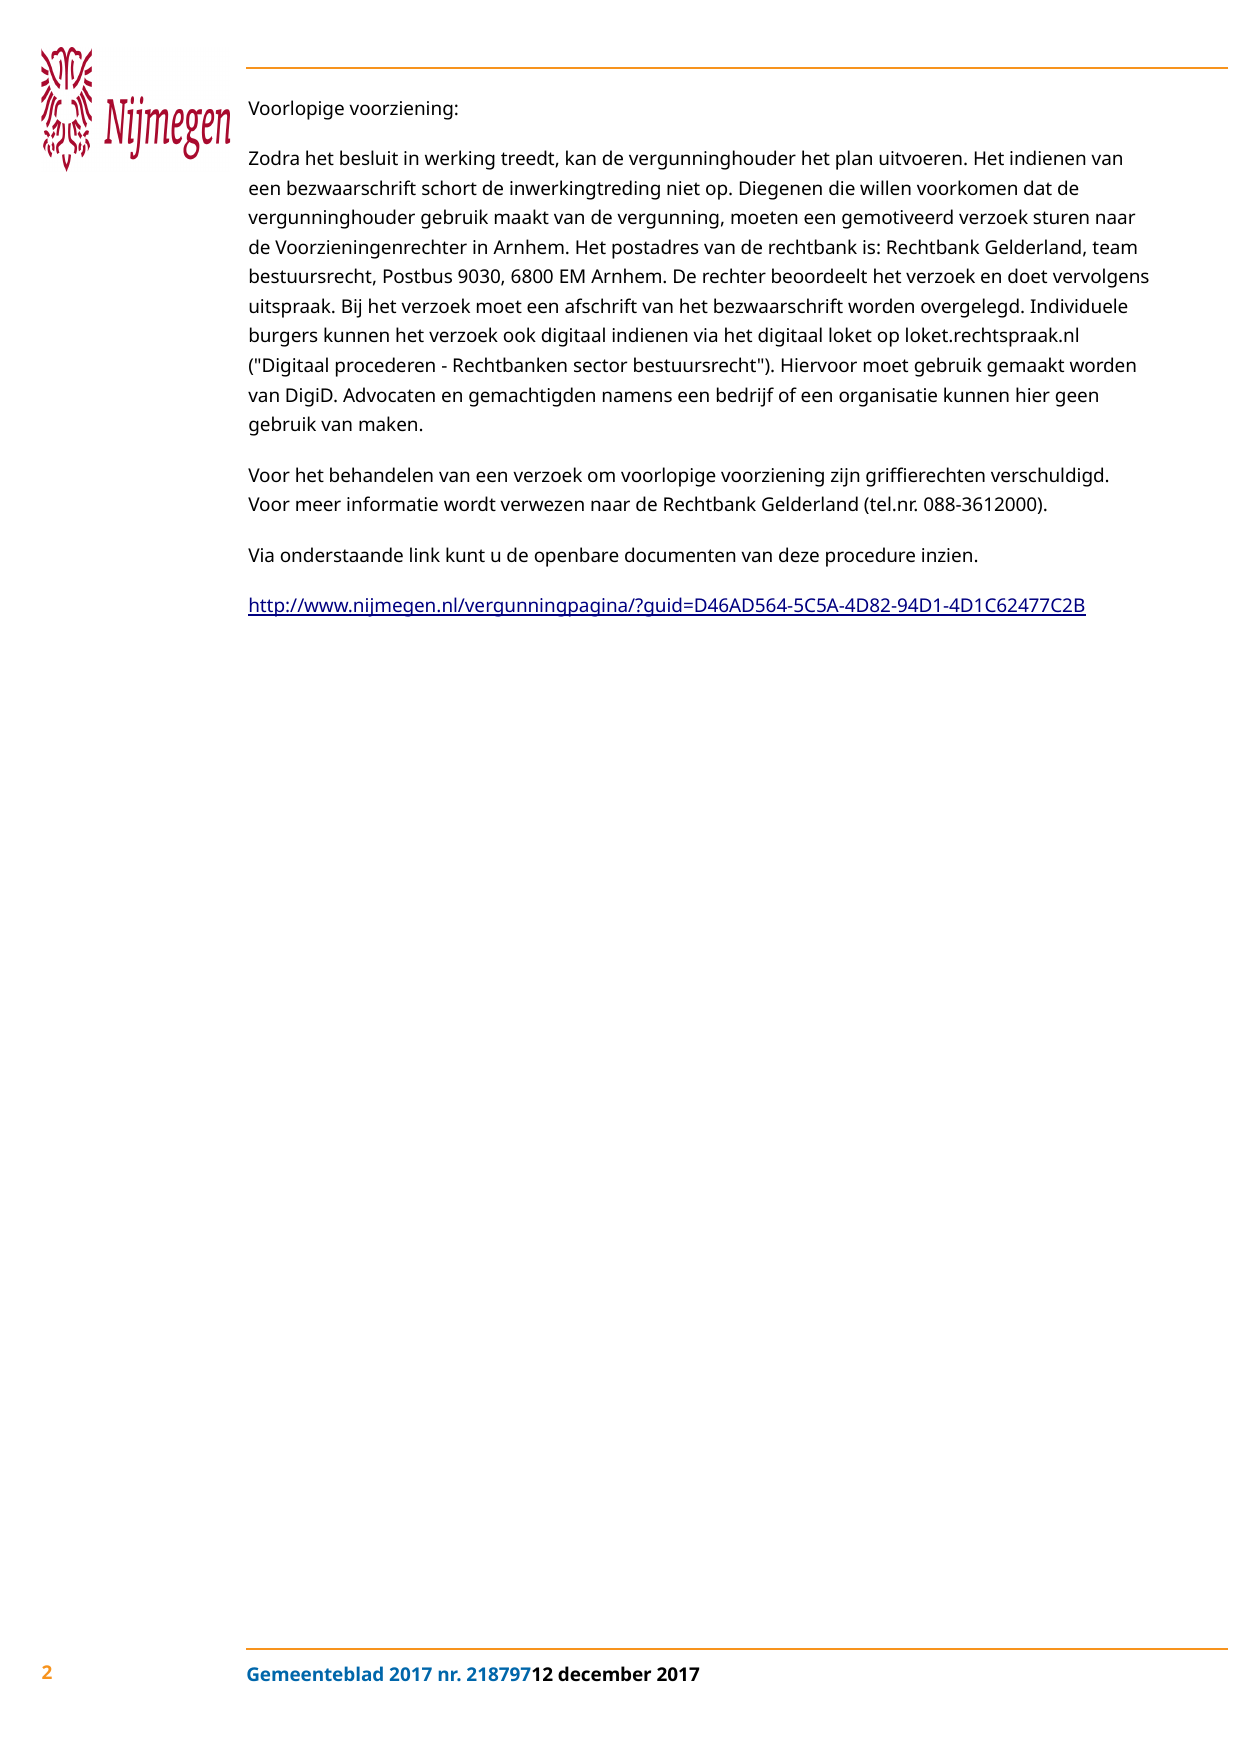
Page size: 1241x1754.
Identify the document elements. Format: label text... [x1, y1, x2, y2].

text Zodra het besluit in werking treedt, kan de vergunninghouder het plan uitvoeren. Het indienen van een bezwaarschrift schort de inwerkingtreding niet op. Diegenen die willen voorkomen dat de vergunninghouder gebruik maakt van de vergunning, moeten een gemotiveerd verzoek sturen naar de Voorzieningenrechter in Arnhem. Het postadres van de rechtbank is: Rechtbank Gelderland, team bestuursrecht, Postbus 9030, 6800 EM Arnhem. De rechter beoordeelt het verzoek en doet vervolgens uitspraak. Bij het verzoek moet een afschrift van het bezwaarschrift worden overgelegd. Individuele burgers kunnen het verzoek ook digitaal indienen via het digitaal loket op loket.rechtspraak.nl ("Digitaal procederen - Rechtbanken sector bestuursrecht"). Hiervoor moet gebruik gemaakt worden van DigiD. Advocaten en gemachtigden namens een bedrijf of een organisatie kunnen hier geen gebruik van maken. [248, 145, 1152, 437]
text Via onderstaande link kunt u de openbare documenten van deze procedure inzien. [248, 542, 1152, 568]
picture [41, 47, 231, 172]
text http://www.nijmegen.nl/vergunningpagina/?guid=D46AD564-5C5A-4D82-94D1-4D1C62477C2B [248, 592, 1152, 618]
text Voorlopige voorziening: [248, 95, 1152, 121]
text Voor het behandelen van een verzoek om voorlopige voorziening zijn griffierechten verschuldigd. Voor meer informatie wordt verwezen naar de Rechtbank Gelderland (tel.nr. 088-3612000). [248, 462, 1152, 517]
